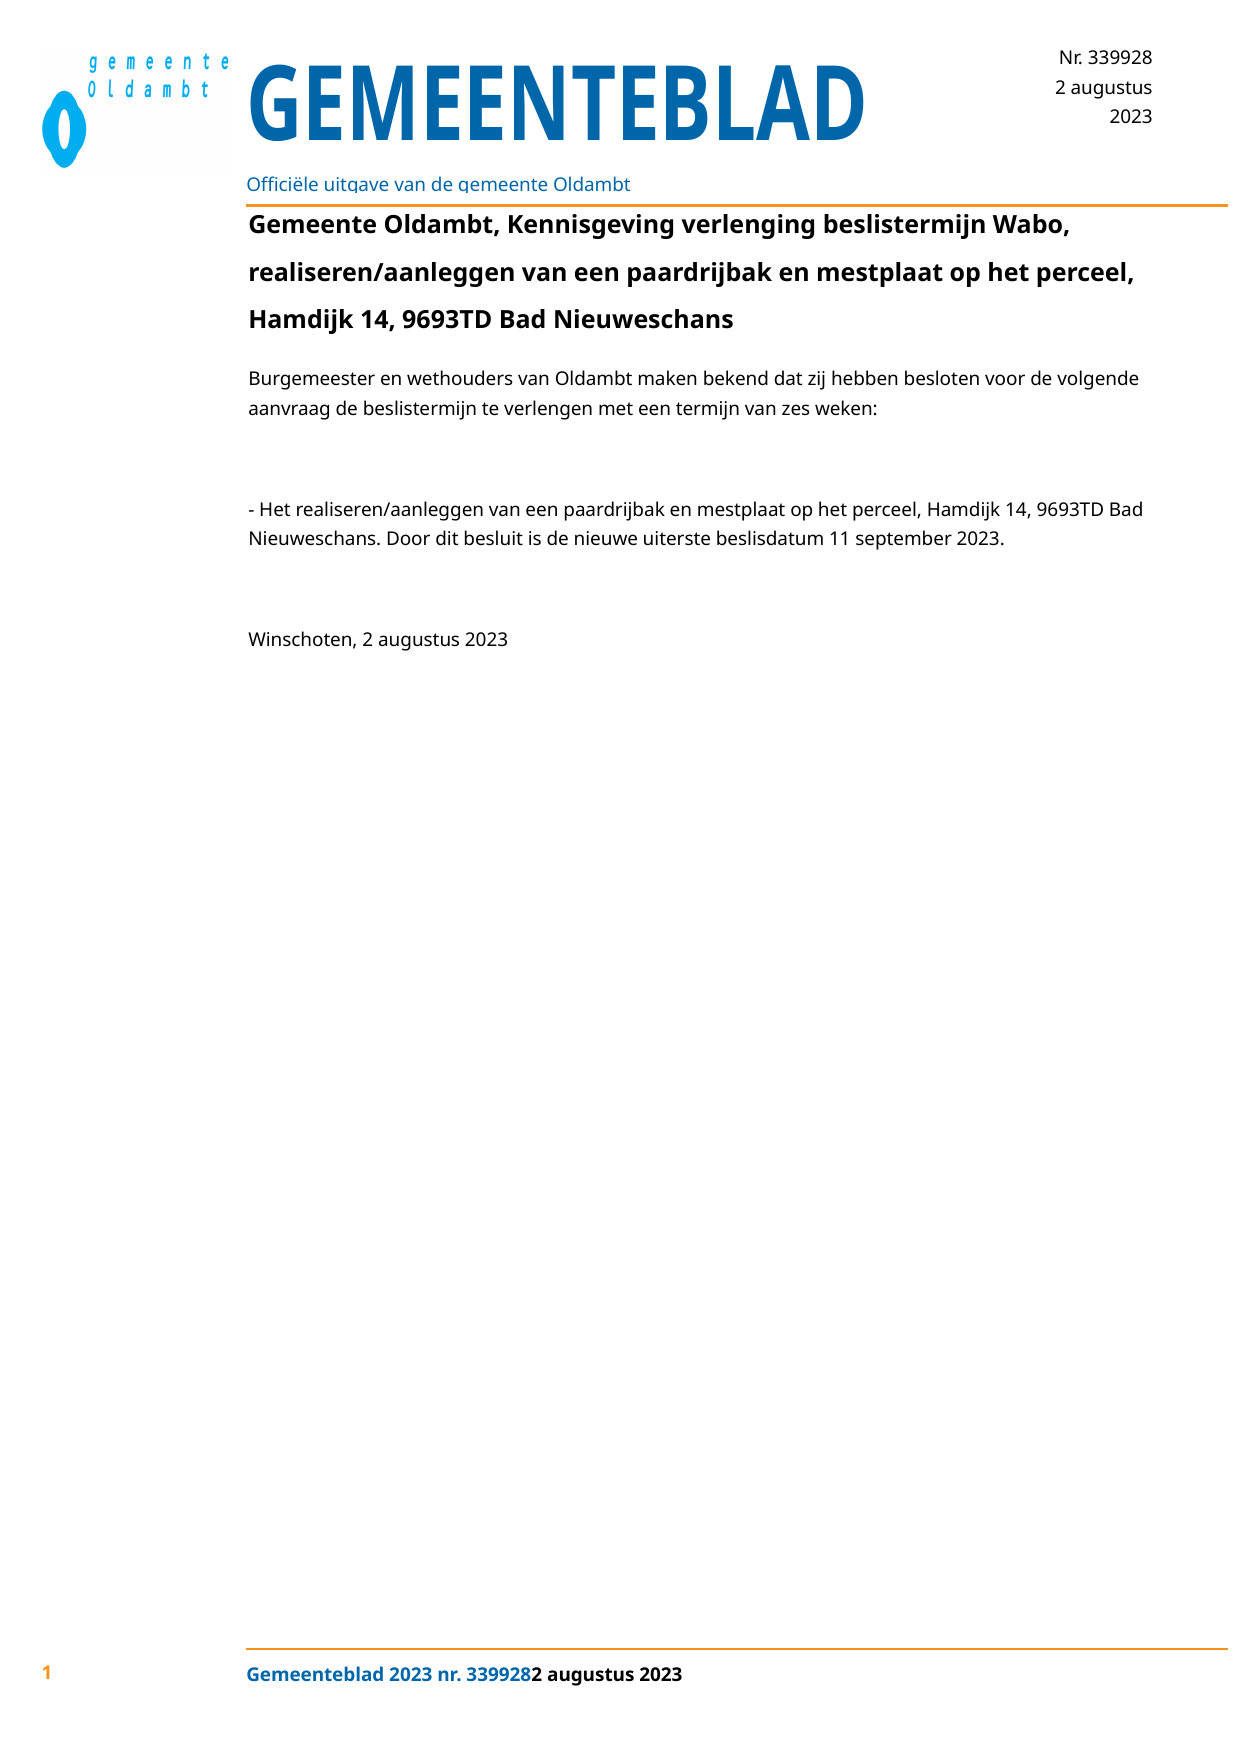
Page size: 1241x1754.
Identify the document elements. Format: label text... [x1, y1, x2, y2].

text Gemeente Oldambt, Kennisgeving verlenging beslistermijn Wabo, realiseren/aanleggen van een paardrijbak en mestplaat op het perceel, Hamdijk 14, 9693TD Bad Nieuweschans [248, 207, 1152, 336]
picture [41, 47, 231, 172]
text Winschoten, 2 augustus 2023 [248, 626, 1152, 652]
text - Het realiseren/aanleggen van een paardrijbak en mestplaat op het perceel, Hamdijk 14, 9693TD Bad Nieuweschans. Door dit besluit is de nieuwe uiterste beslisdatum 11 september 2023. [248, 496, 1152, 551]
text Burgemeester en wethouders van Oldambt maken bekend dat zij hebben besloten voor de volgende aanvraag de beslistermijn te verlengen met een termijn van zes weken: [248, 366, 1152, 421]
